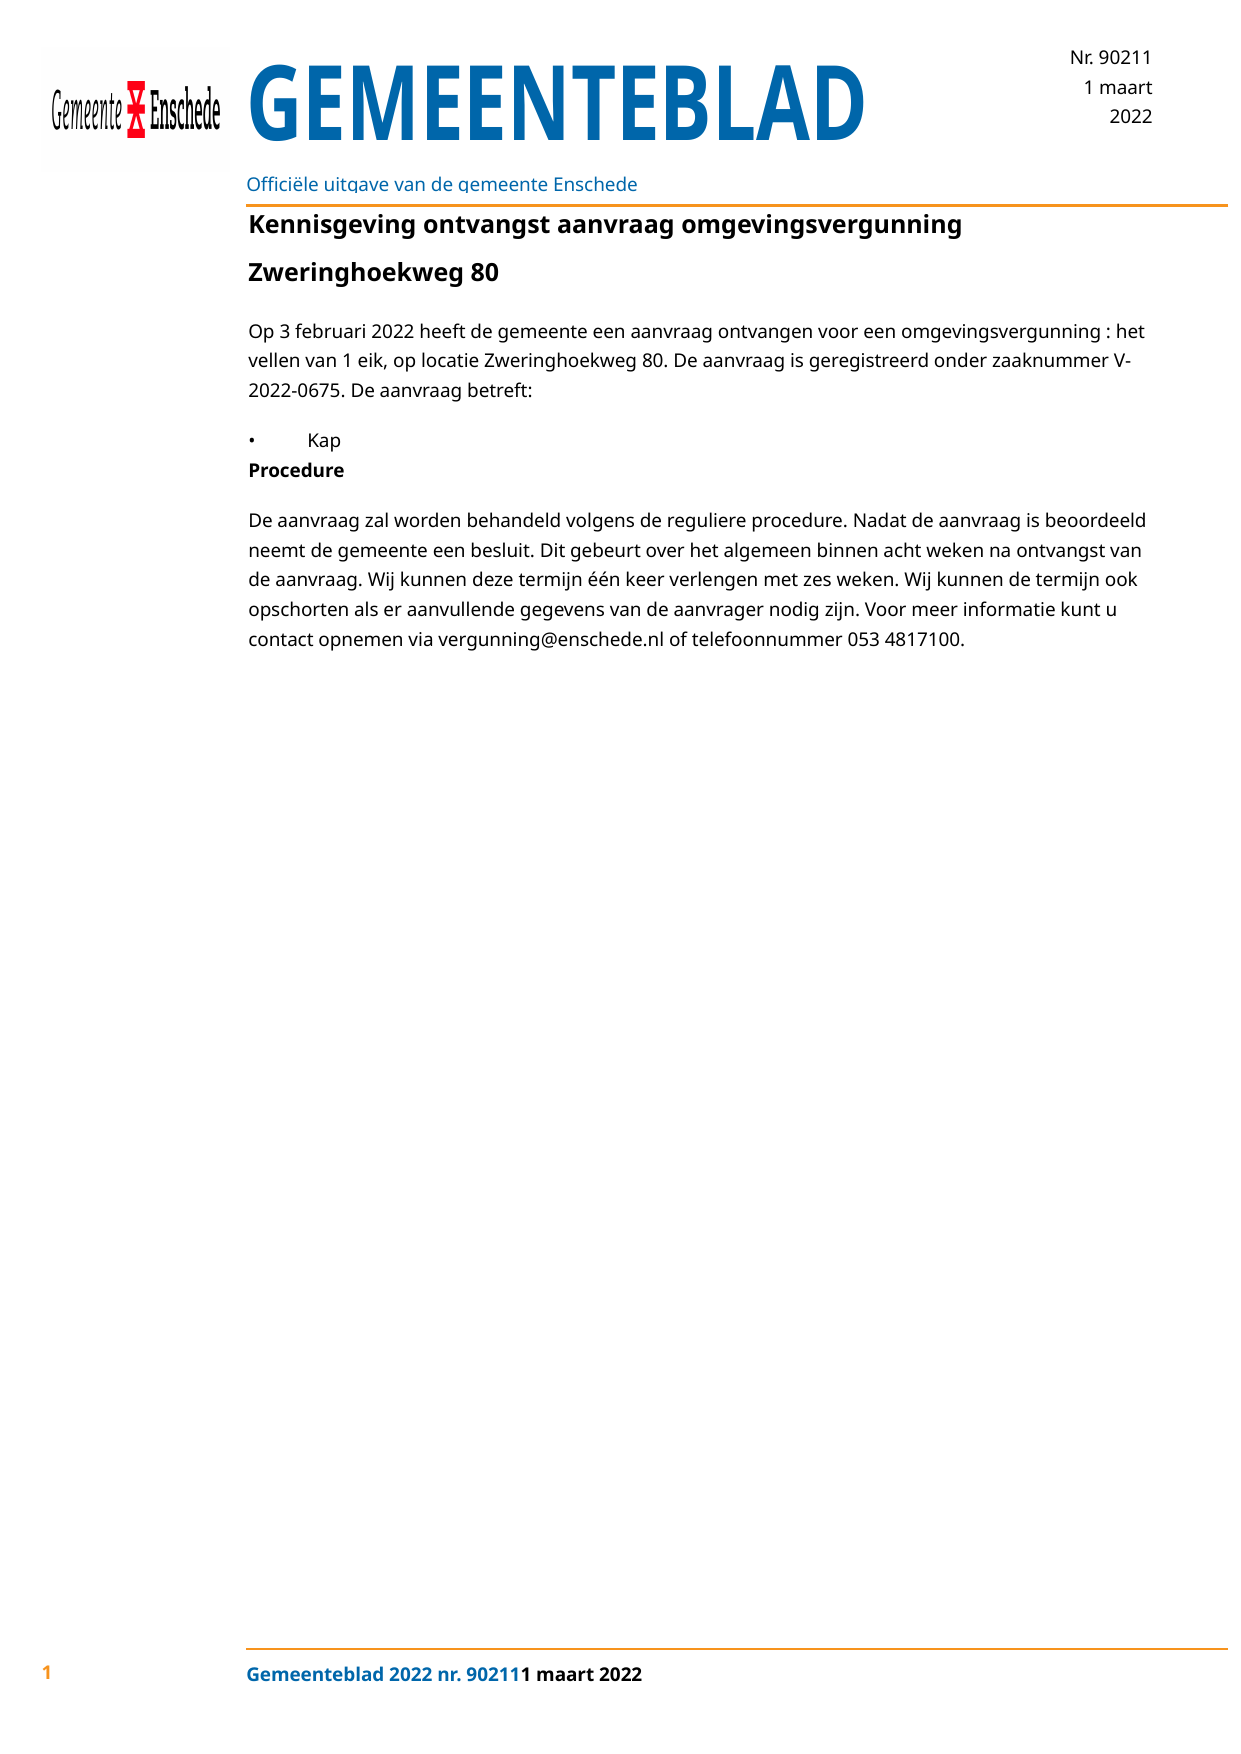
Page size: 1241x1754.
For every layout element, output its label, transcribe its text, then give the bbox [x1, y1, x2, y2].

text Kennisgeving ontvangst aanvraag omgevingsvergunning Zweringhoekweg 80 [248, 207, 1152, 288]
list Kap [248, 427, 1152, 453]
text De aanvraag zal worden behandeld volgens de reguliere procedure. Nadat de aanvraag is beoordeeld neemt de gemeente een besluit. Dit gebeurt over het algemeen binnen acht weken na ontvangst van de aanvraag. Wij kunnen deze termijn één keer verlengen met zes weken. Wij kunnen de termijn ook opschorten als er aanvullende gegevens van de aanvrager nodig zijn. Voor meer informatie kunt u contact opnemen via vergunning@enschede.nl of telefoonnummer 053 4817100. [248, 507, 1152, 652]
text Op 3 februari 2022 heeft de gemeente een aanvraag ontvangen voor een omgevingsvergunning : het vellen van 1 eik, op locatie Zweringhoekweg 80. De aanvraag is geregistreerd onder zaaknummer V-2022-0675. De aanvraag betreft: [248, 318, 1152, 403]
text Procedure [248, 457, 1152, 483]
picture [41, 47, 231, 172]
